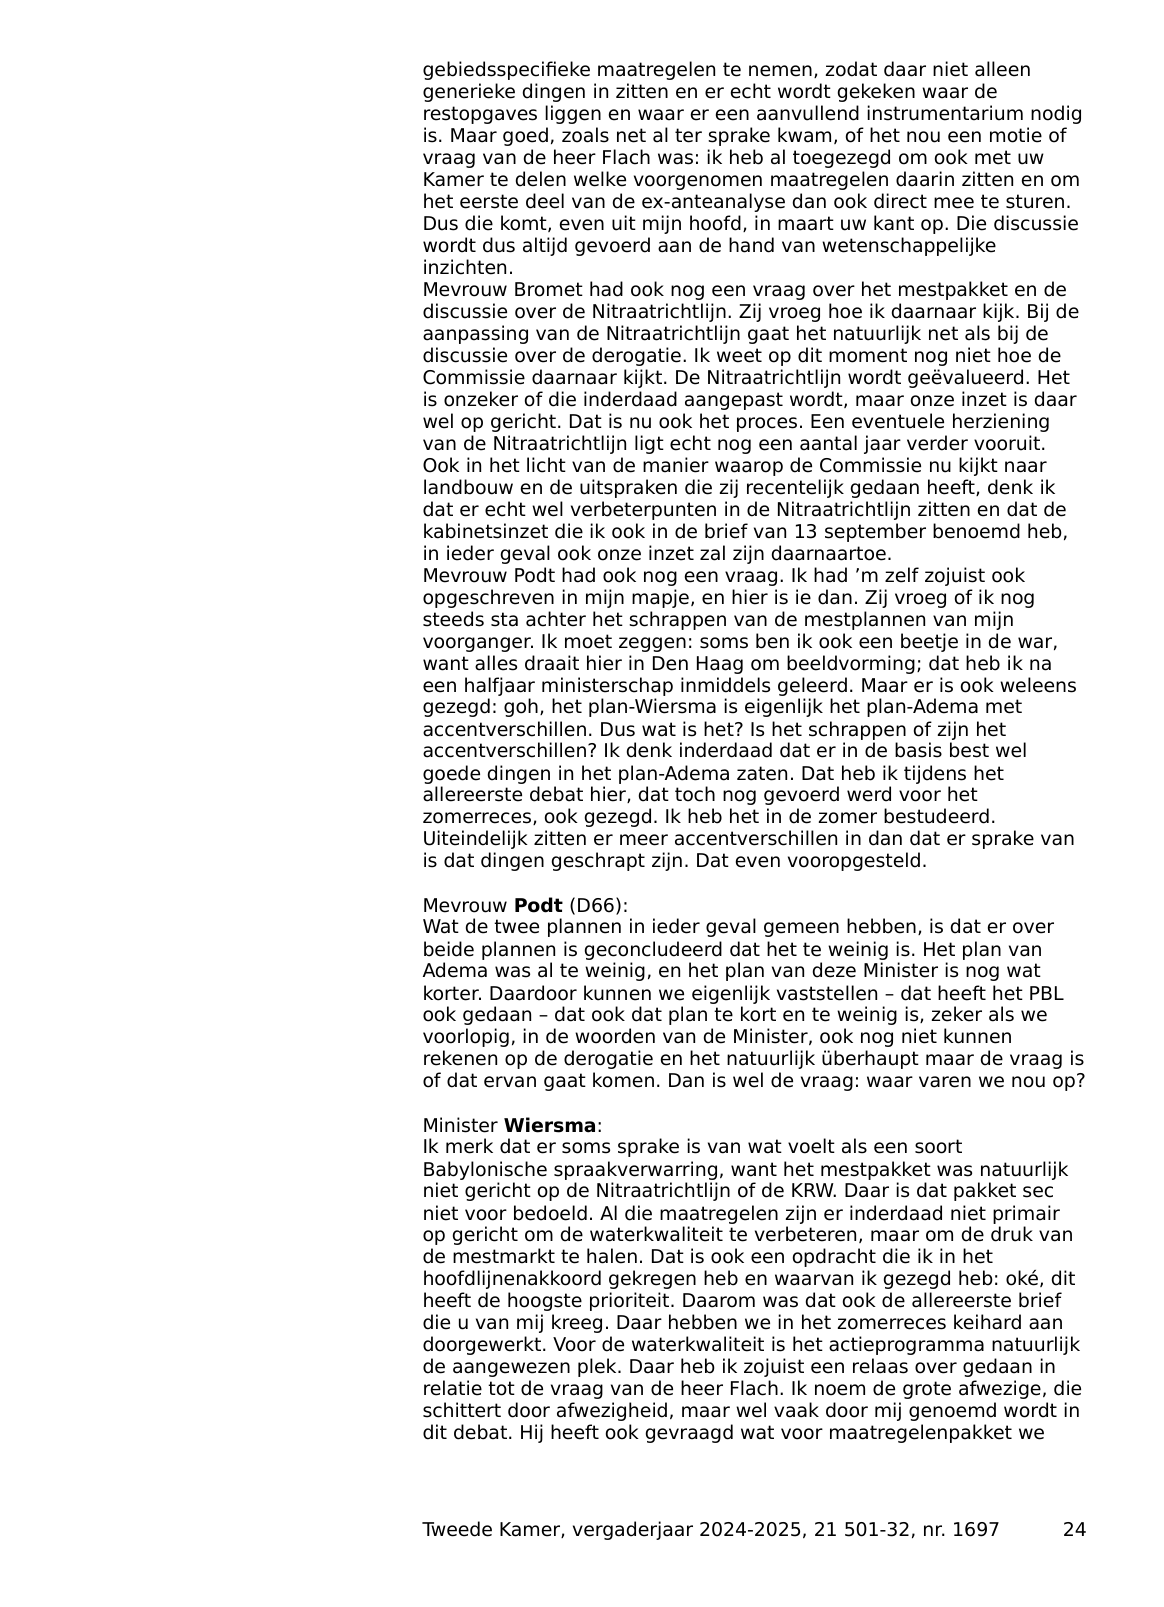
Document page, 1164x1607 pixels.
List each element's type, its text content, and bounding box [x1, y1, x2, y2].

text Mevrouw Podt (D66): [422, 894, 1087, 916]
text Wat de twee plannen in ieder geval gemeen hebben, is dat er over beide plannen is geconcludeerd dat het te weinig is. Het plan van Adema was al te weinig, en het plan van deze Minister is nog wat korter. Daardoor kunnen we eigenlijk vaststellen – dat heeft het PBL ook gedaan – dat ook dat plan te kort en te weinig is, zeker als we voorlopig, in de woorden van de Minister, ook nog niet kunnen rekenen op de derogatie en het natuurlijk überhaupt maar de vraag is of dat ervan gaat komen. Dan is wel de vraag: waar varen we nou op? [422, 916, 1087, 1092]
text gebiedsspecifieke maatregelen te nemen, zodat daar niet alleen generieke dingen in zitten en er echt wordt gekeken waar de restopgaves liggen en waar er een aanvullend instrumentarium nodig is. Maar goed, zoals net al ter sprake kwam, of het nou een motie of vraag van de heer Flach was: ik heb al toegezegd om ook met uw Kamer te delen welke voorgenomen maatregelen daarin zitten en om het eerste deel van de ex-anteanalyse dan ook direct mee te sturen. Dus die komt, even uit mijn hoofd, in maart uw kant op. Die discussie wordt dus altijd gevoerd aan de hand van wetenschappelijke inzichten. [422, 59, 1087, 279]
text Mevrouw Podt had ook nog een vraag. Ik had ’m zelf zojuist ook opgeschreven in mijn mapje, en hier is ie dan. Zij vroeg of ik nog steeds sta achter het schrappen van de mestplannen van mijn voorganger. Ik moet zeggen: soms ben ik ook een beetje in de war, want alles draait hier in Den Haag om beeldvorming; dat heb ik na een halfjaar ministerschap inmiddels geleerd. Maar er is ook weleens gezegd: goh, het plan-Wiersma is eigenlijk het plan-Adema met accentverschillen. Dus wat is het? Is het schrappen of zijn het accentverschillen? Ik denk inderdaad dat er in de basis best wel goede dingen in het plan-Adema zaten. Dat heb ik tijdens het allereerste debat hier, dat toch nog gevoerd werd voor het zomerreces, ook gezegd. Ik heb het in de zomer bestudeerd. Uiteindelijk zitten er meer accentverschillen in dan dat er sprake van is dat dingen geschrapt zijn. Dat even vooropgesteld. [422, 564, 1087, 872]
text Minister Wiersma: [422, 1114, 1087, 1136]
text Mevrouw Bromet had ook nog een vraag over het mestpakket en de discussie over de Nitraatrichtlijn. Zij vroeg hoe ik daarnaar kijk. Bij de aanpassing van de Nitraatrichtlijn gaat het natuurlijk net als bij de discussie over de derogatie. Ik weet op dit moment nog niet hoe de Commissie daarnaar kijkt. De Nitraatrichtlijn wordt geëvalueerd. Het is onzeker of die inderdaad aangepast wordt, maar onze inzet is daar wel op gericht. Dat is nu ook het proces. Een eventuele herziening van de Nitraatrichtlijn ligt echt nog een aantal jaar verder vooruit. Ook in het licht van de manier waarop de Commissie nu kijkt naar landbouw en de uitspraken die zij recentelijk gedaan heeft, denk ik dat er echt wel verbeterpunten in de Nitraatrichtlijn zitten en dat de kabinetsinzet die ik ook in de brief van 13 september benoemd heb, in ieder geval ook onze inzet zal zijn daarnaartoe. [422, 279, 1087, 564]
text Ik merk dat er soms sprake is van wat voelt als een soort Babylonische spraakverwarring, want het mestpakket was natuurlijk niet gericht op de Nitraatrichtlijn of de KRW. Daar is dat pakket sec niet voor bedoeld. Al die maatregelen zijn er inderdaad niet primair op gericht om de waterkwaliteit te verbeteren, maar om de druk van de mestmarkt te halen. Dat is ook een opdracht die ik in het hoofdlijnenakkoord gekregen heb en waarvan ik gezegd heb: oké, dit heeft de hoogste prioriteit. Daarom was dat ook de allereerste brief die u van mij kreeg. Daar hebben we in het zomerreces keihard aan doorgewerkt. Voor de waterkwaliteit is het actieprogramma natuurlijk de aangewezen plek. Daar heb ik zojuist een relaas over gedaan in relatie tot de vraag van de heer Flach. Ik noem de grote afwezige, die schittert door afwezigheid, maar wel vaak door mij genoemd wordt in dit debat. Hij heeft ook gevraagd wat voor maatregelenpakket we [422, 1136, 1087, 1444]
